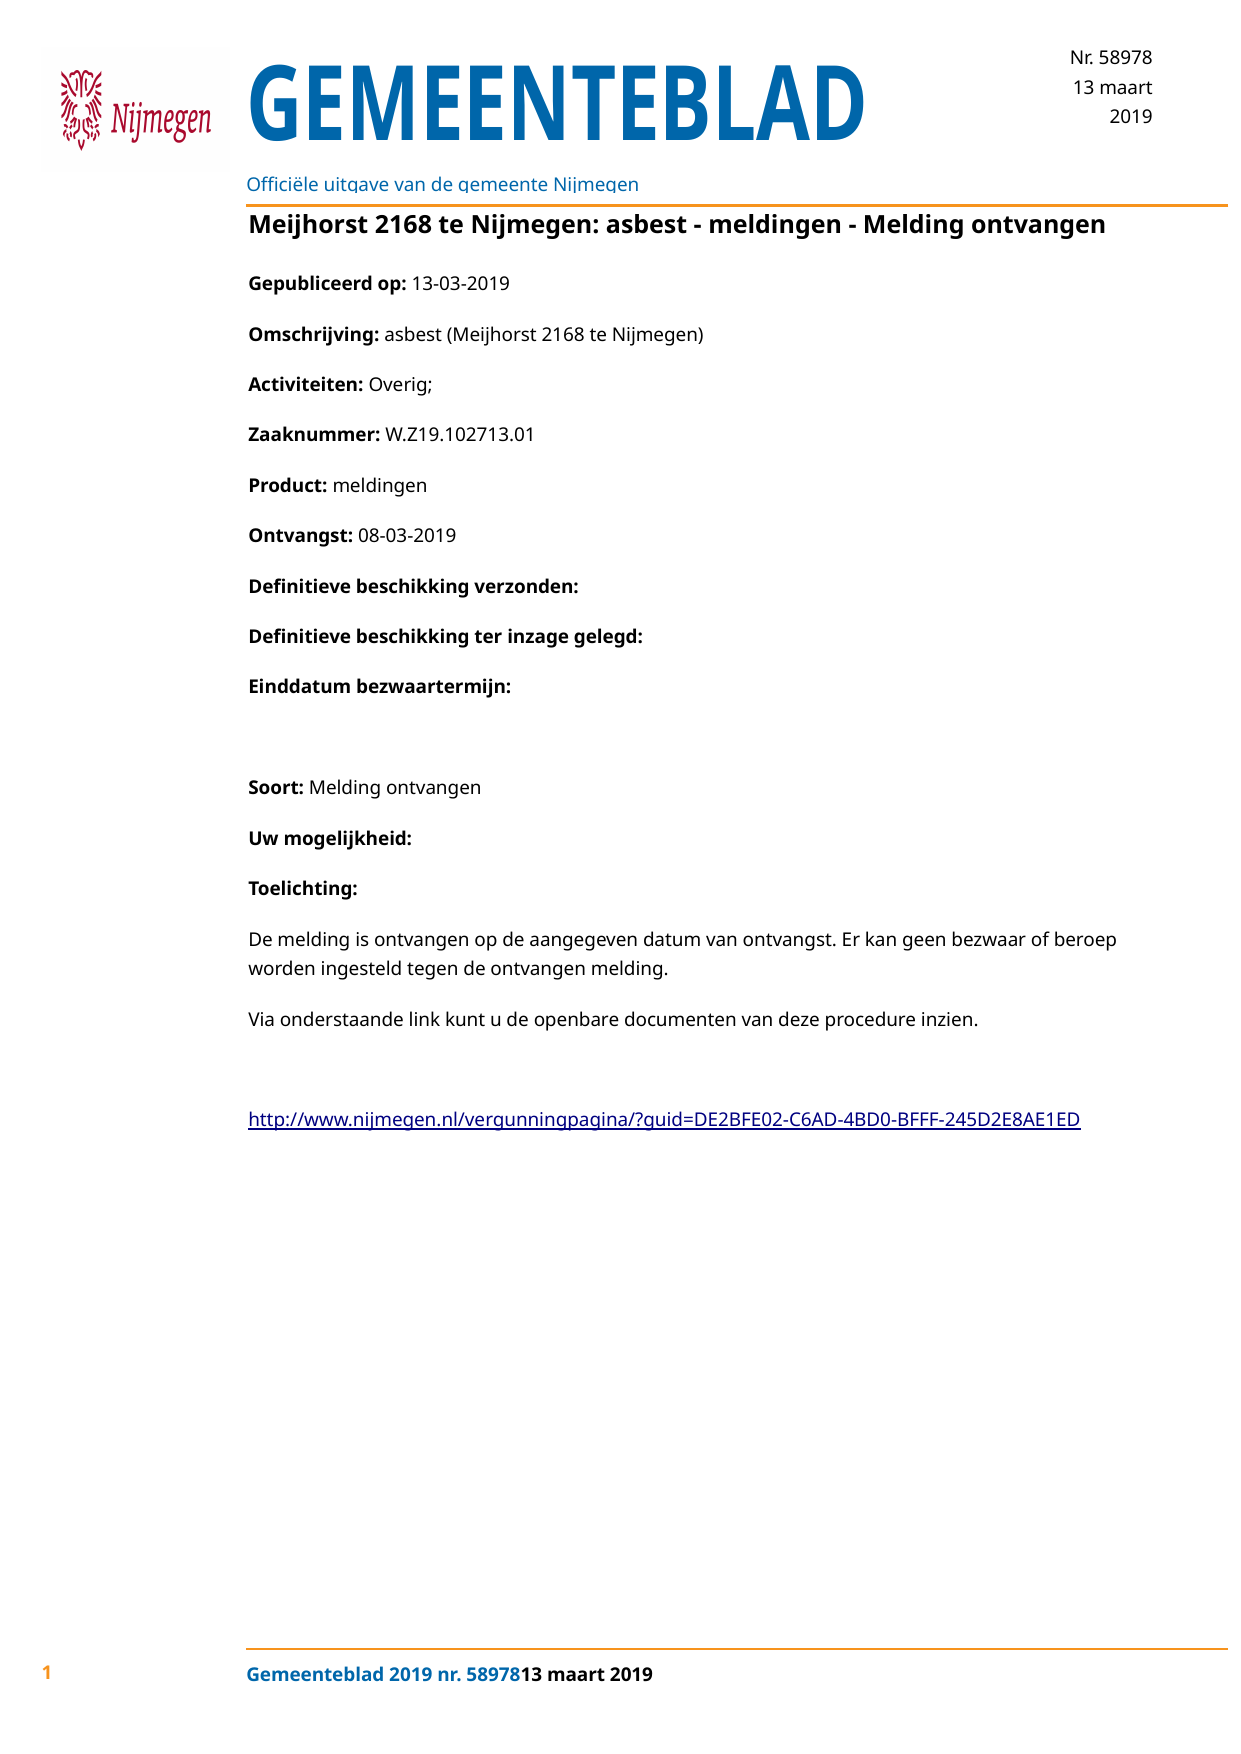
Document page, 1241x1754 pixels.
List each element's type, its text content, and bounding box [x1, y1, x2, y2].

text Definitieve beschikking verzonden: [248, 573, 1152, 598]
text http://www.nijmegen.nl/vergunningpagina/?guid=DE2BFE02-C6AD-4BD0-BFFF-245D2E8AE1ED [248, 1107, 1152, 1132]
text Ontvangst: 08-03-2019 [248, 522, 1152, 548]
text Activiteiten: Overig; [248, 371, 1152, 397]
text Product: meldingen [248, 472, 1152, 498]
text Soort: Melding ontvangen [248, 774, 1152, 800]
text Via onderstaande link kunt u de openbare documenten van deze procedure inzien. [248, 1006, 1152, 1031]
text Definitieve beschikking ter inzage gelegd: [248, 623, 1152, 649]
text De melding is ontvangen op de aangegeven datum van ontvangst. Er kan geen bezwaar of beroep worden ingesteld tegen de ontvangen melding. [248, 926, 1152, 981]
text Gepubliceerd op: 13-03-2019 [248, 270, 1152, 296]
text Omschrijving: asbest (Meijhorst 2168 te Nijmegen) [248, 321, 1152, 346]
text Uw mogelijkheid: [248, 825, 1152, 851]
picture [41, 47, 231, 172]
text Toelichting: [248, 875, 1152, 901]
text Zaaknummer: W.Z19.102713.01 [248, 422, 1152, 447]
text Meijhorst 2168 te Nijmegen: asbest - meldingen - Melding ontvangen [248, 207, 1152, 241]
text Einddatum bezwaartermijn: [248, 674, 1152, 699]
